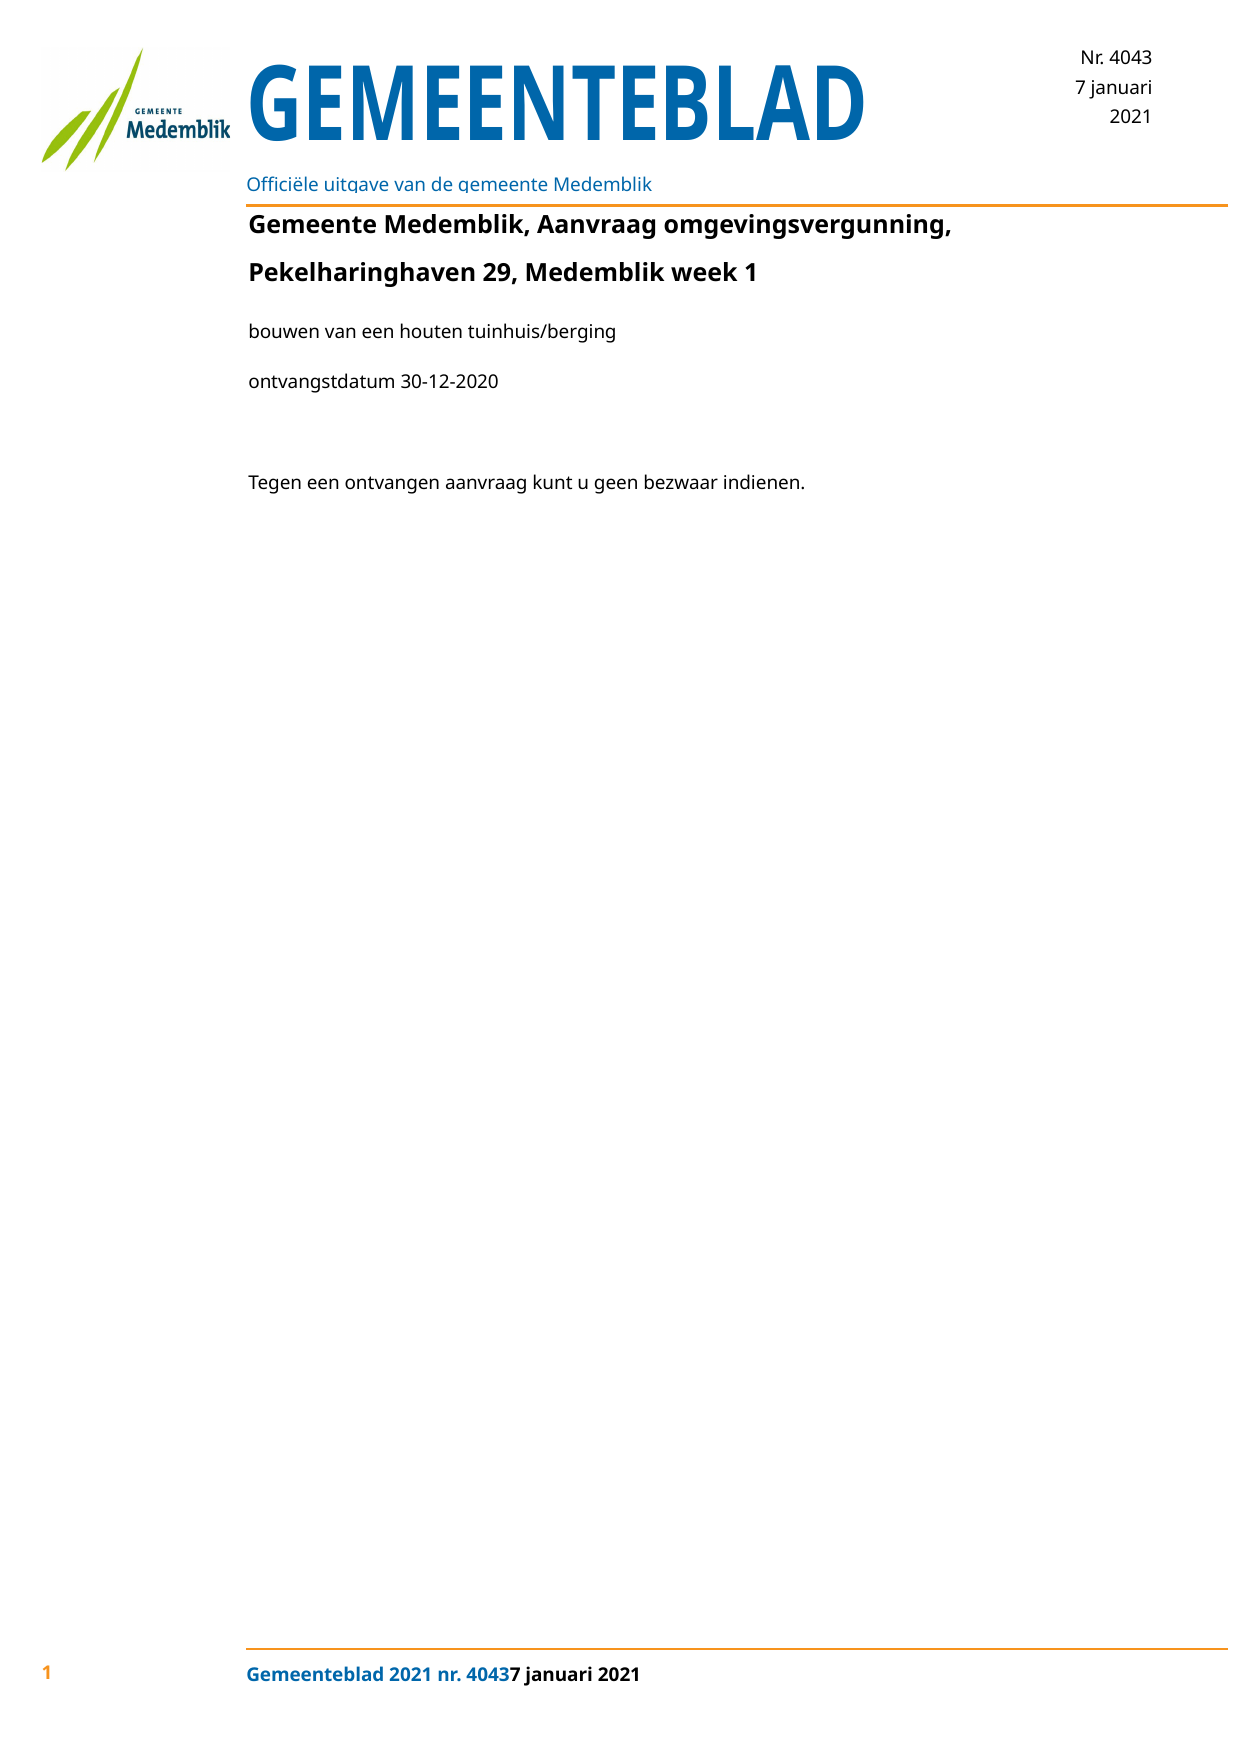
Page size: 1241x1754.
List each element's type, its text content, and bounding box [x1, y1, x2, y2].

text Tegen een ontvangen aanvraag kunt u geen bezwaar indienen. [248, 469, 1152, 495]
text ontvangstdatum 30-12-2020 [248, 368, 1152, 394]
text bouwen van een houten tuinhuis/berging [248, 318, 1152, 344]
picture [41, 47, 231, 172]
text Gemeente Medemblik, Aanvraag omgevingsvergunning, Pekelharinghaven 29, Medemblik week 1 [248, 207, 1152, 288]
